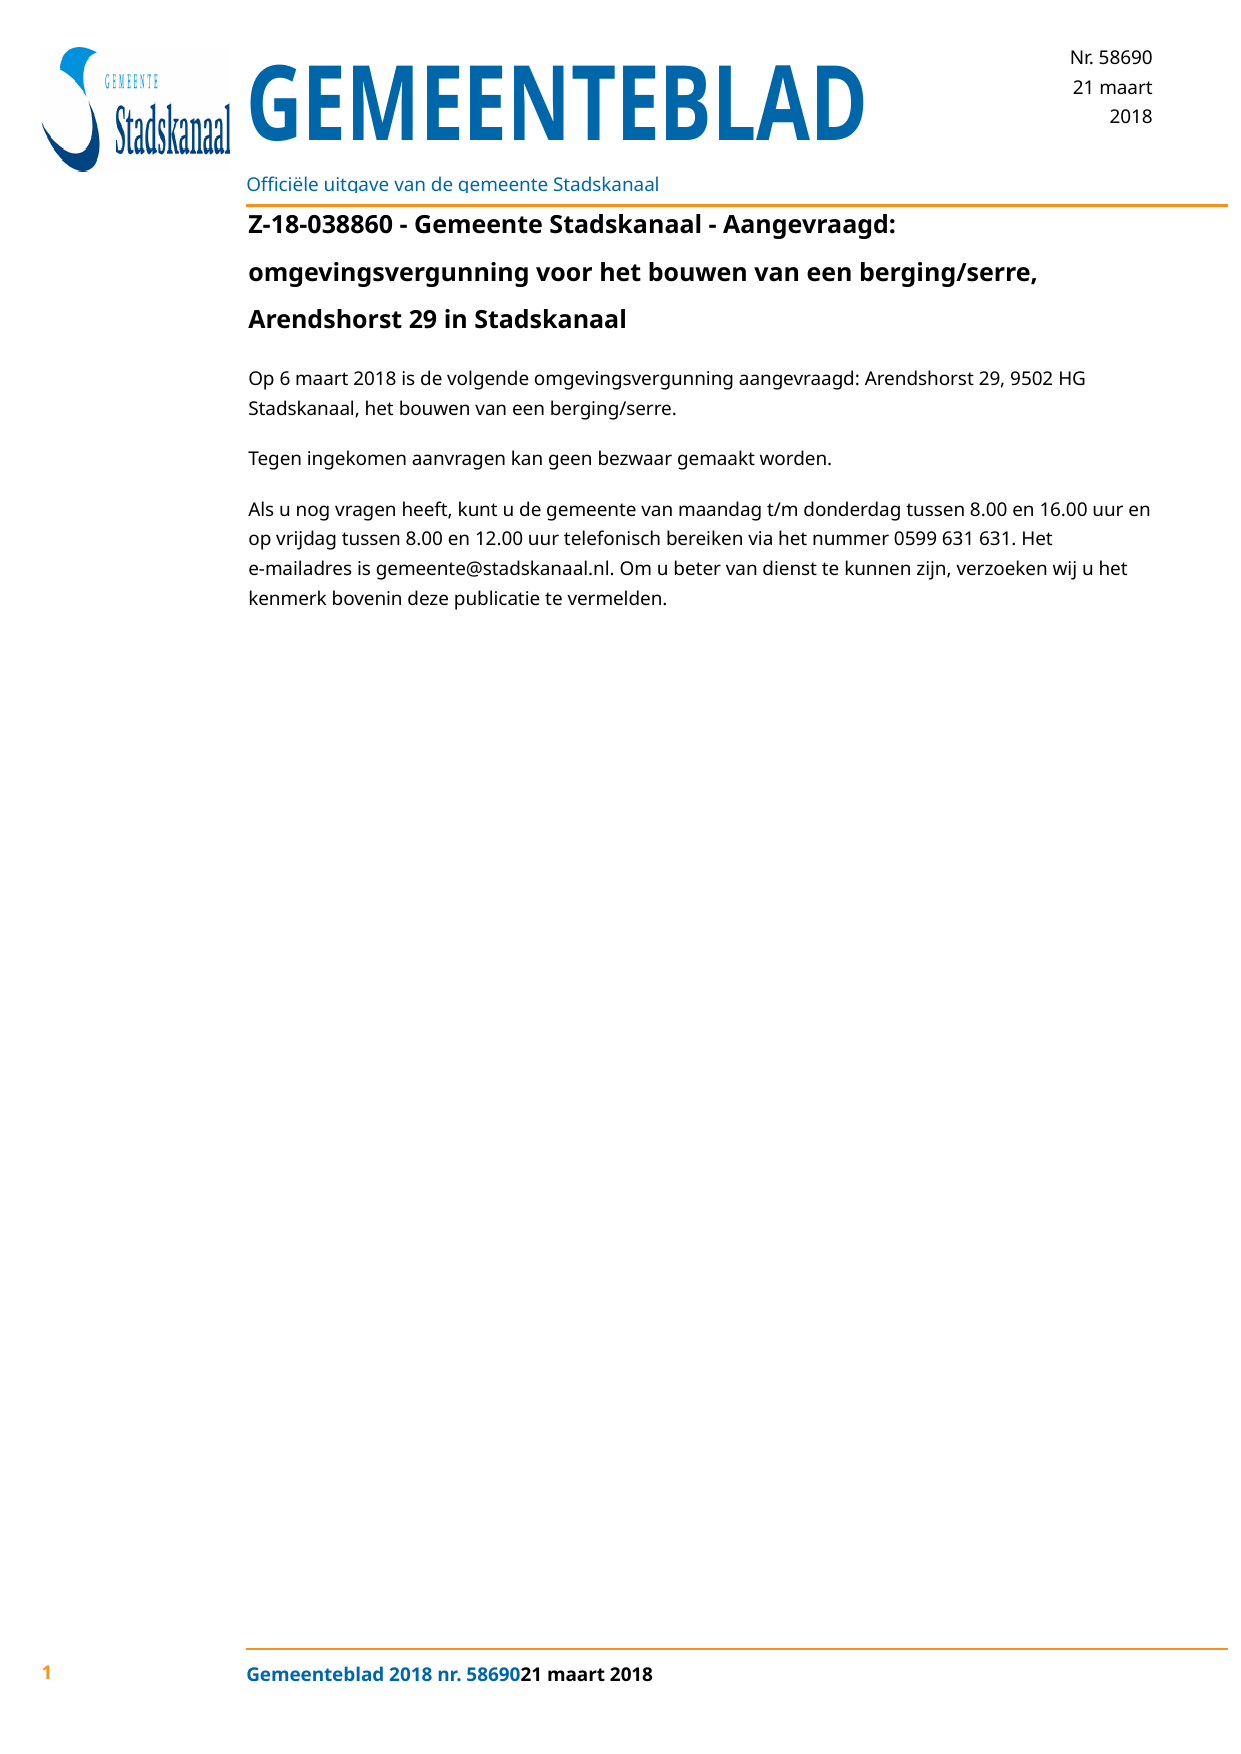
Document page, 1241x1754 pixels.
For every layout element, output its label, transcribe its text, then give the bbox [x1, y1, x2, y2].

text Als u nog vragen heeft, kunt u de gemeente van maandag t/m donderdag tussen 8.00 en 16.00 uur en op vrijdag tussen 8.00 en 12.00 uur telefonisch bereiken via het nummer 0599 631 631. Het e‑mailadres is gemeente@stadskanaal.nl. Om u beter van dienst te kunnen zijn, verzoeken wij u het kenmerk bovenin deze publicatie te vermelden. [248, 496, 1152, 610]
text Op 6 maart 2018 is de volgende omgevingsvergunning aangevraagd: Arendshorst 29, 9502 HG Stadskanaal, het bouwen van een berging/serre. [248, 366, 1152, 421]
text Z-18-038860 - Gemeente Stadskanaal - Aangevraagd: omgevingsvergunning voor het bouwen van een berging/serre, Arendshorst 29 in Stadskanaal [248, 207, 1152, 336]
picture [41, 47, 231, 172]
text Tegen ingekomen aanvragen kan geen bezwaar gemaakt worden. [248, 446, 1152, 471]
